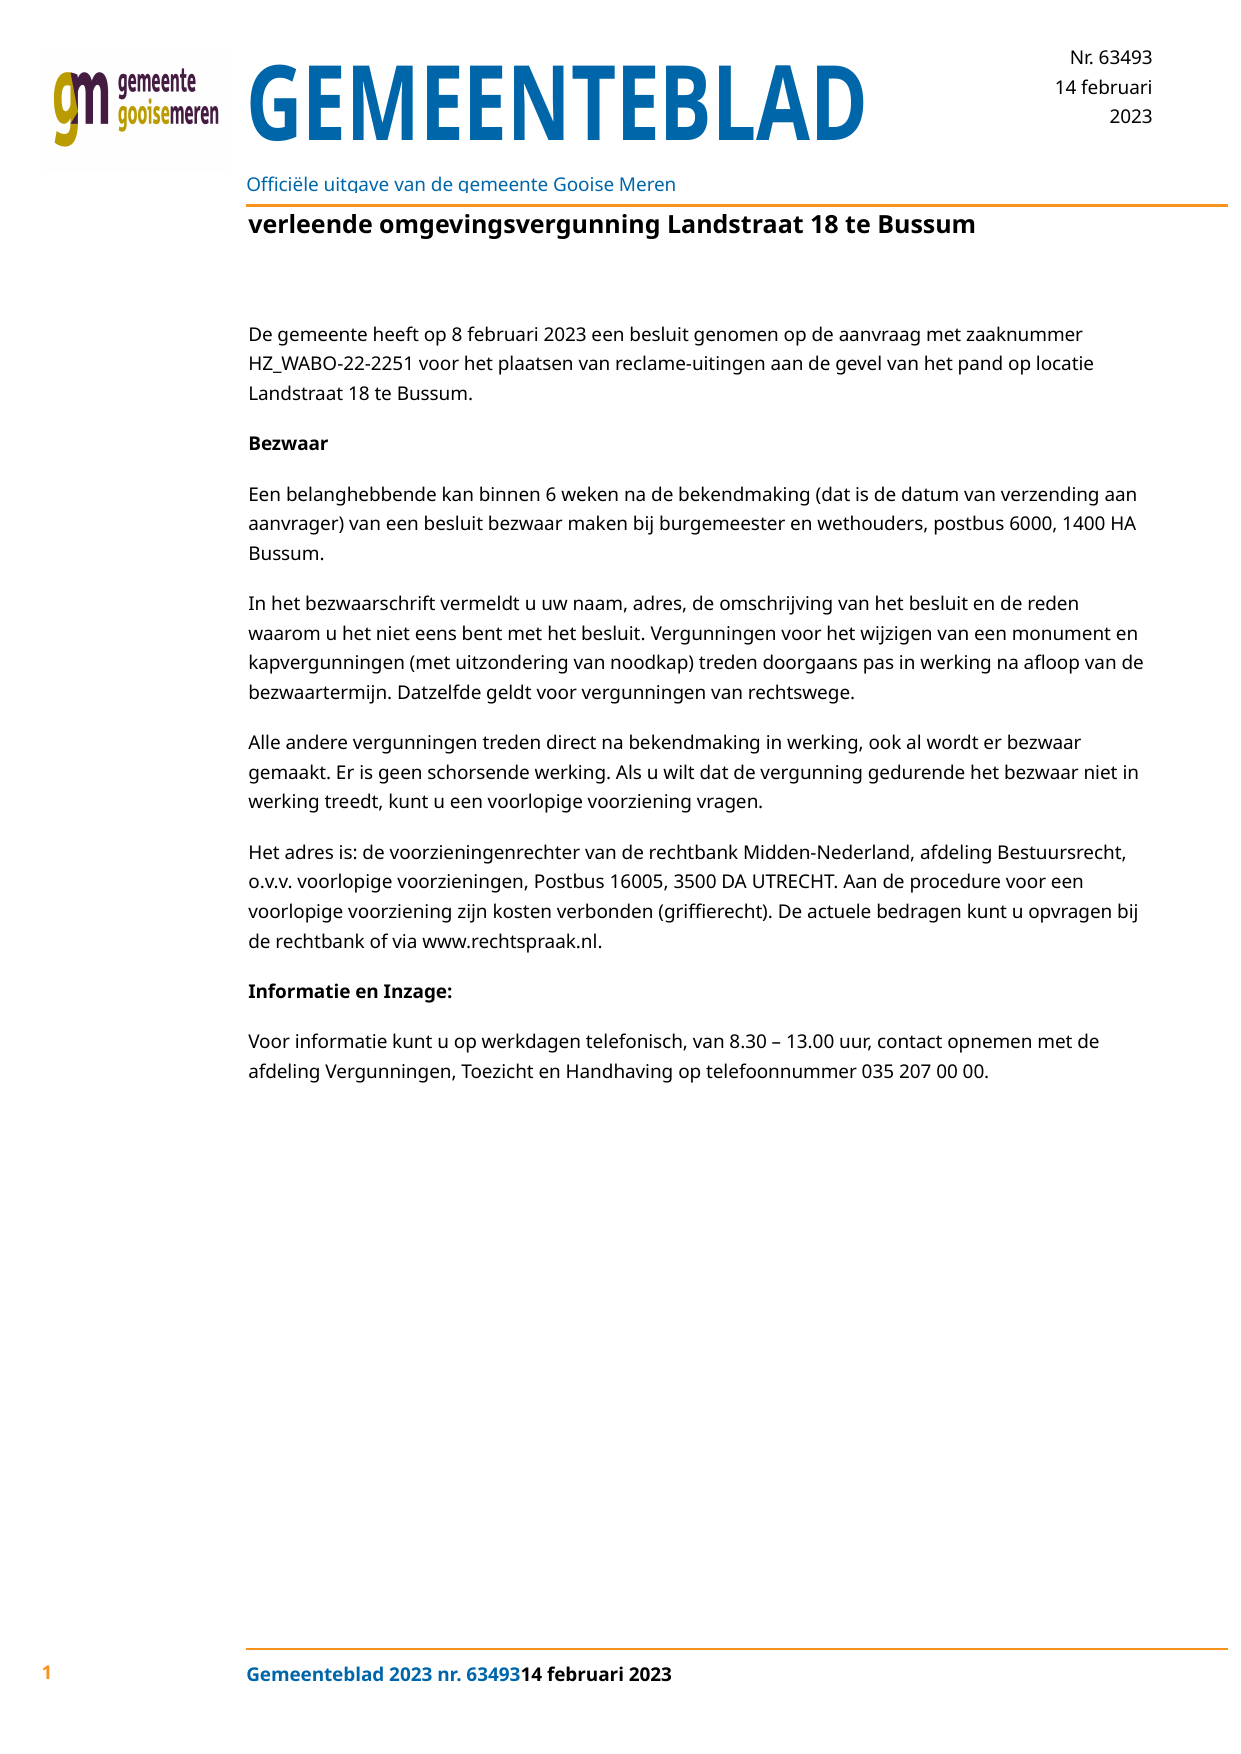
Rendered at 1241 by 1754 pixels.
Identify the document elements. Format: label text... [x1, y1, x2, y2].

text In het bezwaarschrift vermeldt u uw naam, adres, de omschrijving van het besluit en de reden waarom u het niet eens bent met het besluit. Vergunningen voor het wijzigen van een monument en kapvergunningen (met uitzondering van noodkap) treden doorgaans pas in werking na afloop van de bezwaartermijn. Datzelfde geldt voor vergunningen van rechtswege. [248, 590, 1152, 705]
text Het adres is: de voorzieningenrechter van de rechtbank Midden-Nederland, afdeling Bestuursrecht, o.v.v. voorlopige voorzieningen, Postbus 16005, 3500 DA UTRECHT. Aan de procedure voor een voorlopige voorziening zijn kosten verbonden (griffierecht). De actuele bedragen kunt u opvragen bij de rechtbank of via www.rechtspraak.nl. [248, 839, 1152, 953]
picture [41, 47, 231, 172]
text Een belanghebbende kan binnen 6 weken na de bekendmaking (dat is de datum van verzending aan aanvrager) van een besluit bezwaar maken bij burgemeester en wethouders, postbus 6000, 1400 HA Bussum. [248, 481, 1152, 566]
text Voor informatie kunt u op werkdagen telefonisch, van 8.30 – 13.00 uur, contact opnemen met de afdeling Vergunningen, Toezicht en Handhaving op telefoonnummer 035 207 00 00. [248, 1029, 1152, 1084]
text Informatie en Inzage: [248, 978, 1152, 1004]
text Bezwaar [248, 430, 1152, 456]
text Alle andere vergunningen treden direct na bekendmaking in werking, ook al wordt er bezwaar gemaakt. Er is geen schorsende werking. Als u wilt dat de vergunning gedurende het bezwaar niet in werking treedt, kunt u een voorlopige voorziening vragen. [248, 729, 1152, 814]
text verleende omgevingsvergunning Landstraat 18 te Bussum [248, 207, 1152, 241]
text De gemeente heeft op 8 februari 2023 een besluit genomen op de aanvraag met zaaknummer HZ_WABO-22-2251 voor het plaatsen van reclame-uitingen aan de gevel van het pand op locatie Landstraat 18 te Bussum. [248, 321, 1152, 406]
